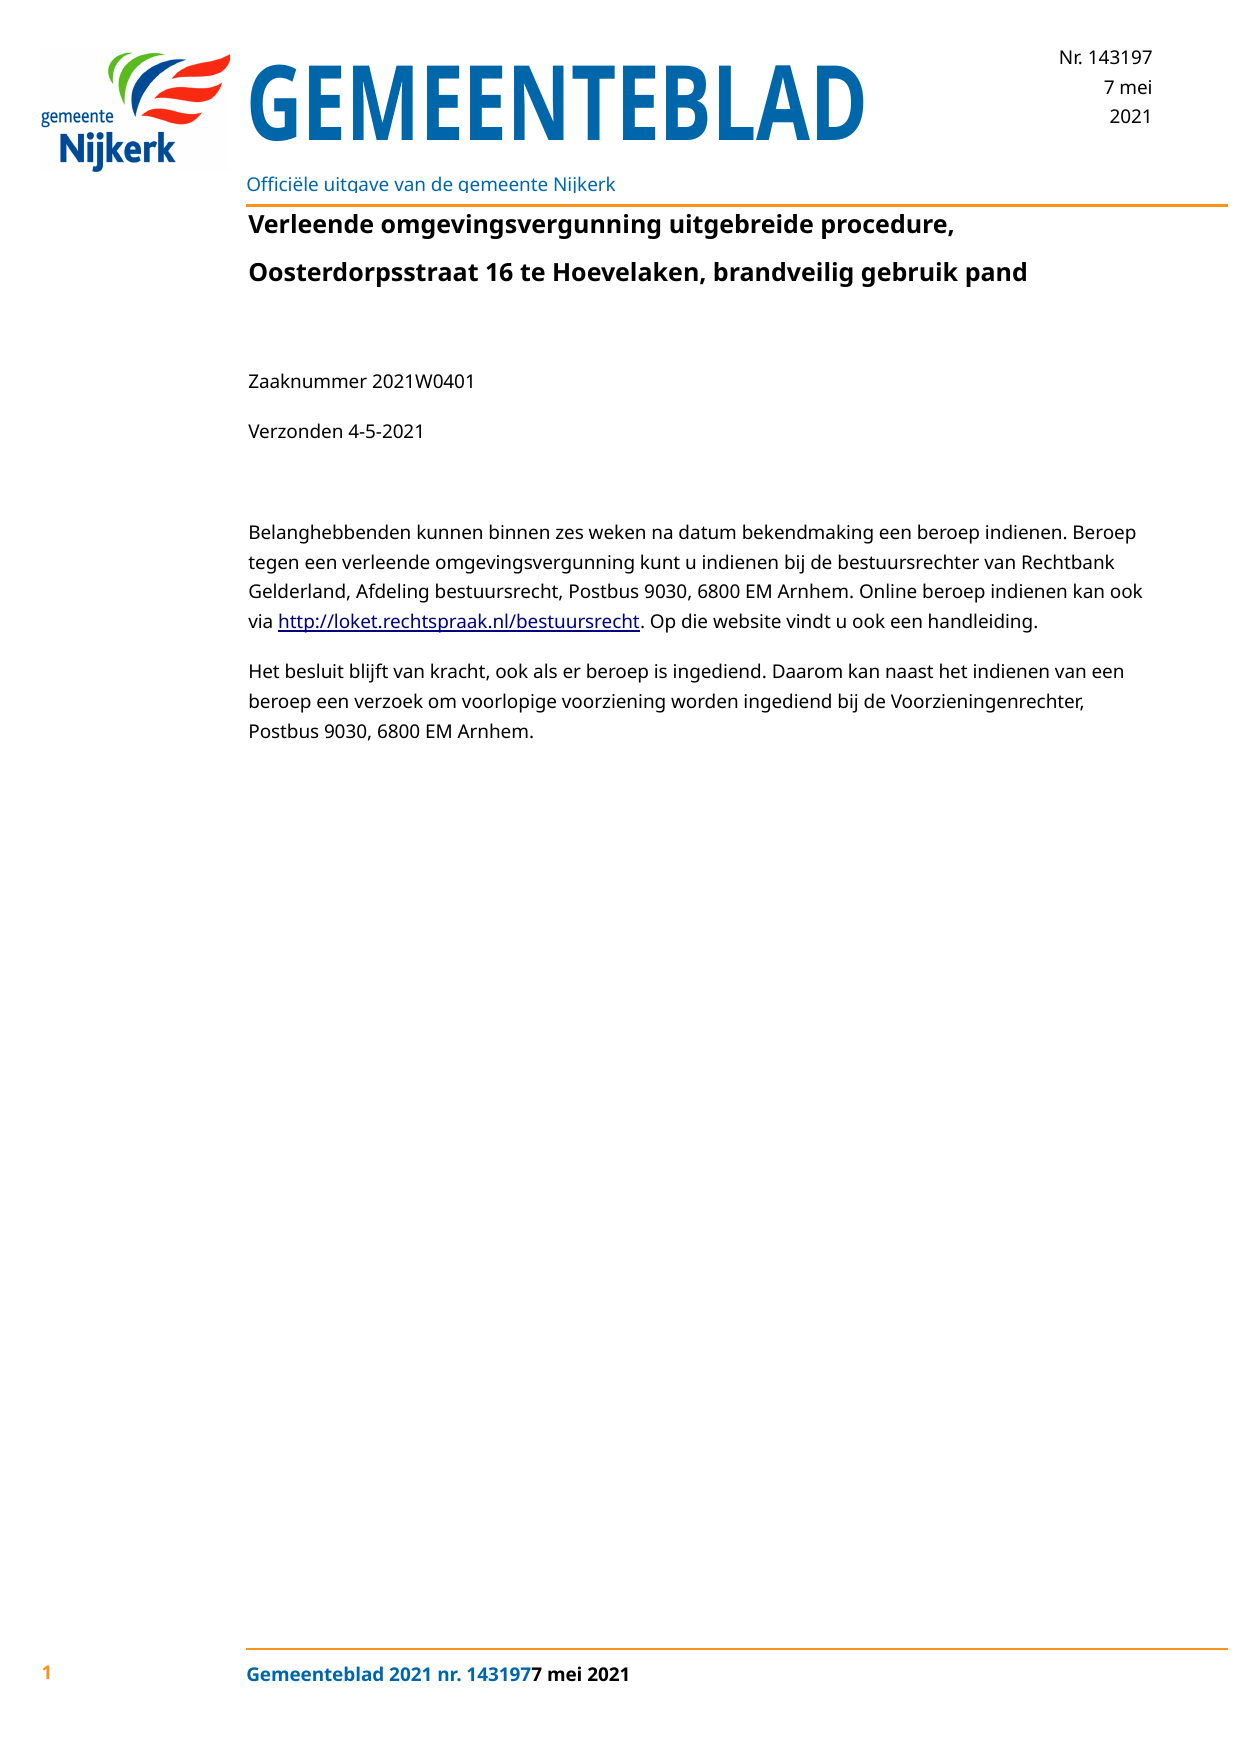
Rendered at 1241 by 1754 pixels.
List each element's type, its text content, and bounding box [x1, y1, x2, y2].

text Zaaknummer 2021W0401 [248, 368, 1152, 394]
text Het besluit blijft van kracht, ook als er beroep is ingediend. Daarom kan naast het indienen van een beroep een verzoek om voorlopige voorziening worden ingediend bij de Voorzieningenrechter, Postbus 9030, 6800 EM Arnhem. [248, 659, 1152, 744]
text Belanghebbenden kunnen binnen zes weken na datum bekendmaking een beroep indienen. Beroep tegen een verleende omgevingsvergunning kunt u indienen bij de bestuursrechter van Rechtbank Gelderland, Afdeling bestuursrecht, Postbus 9030, 6800 EM Arnhem. Online beroep indienen kan ook via http://loket.rechtspraak.nl/bestuursrecht. Op die website vindt u ook een handleiding. [248, 519, 1152, 634]
text Verleende omgevingsvergunning uitgebreide procedure, Oosterdorpsstraat 16 te Hoevelaken, brandveilig gebruik pand [248, 207, 1152, 288]
text Verzonden 4-5-2021 [248, 419, 1152, 444]
picture [41, 47, 231, 172]
